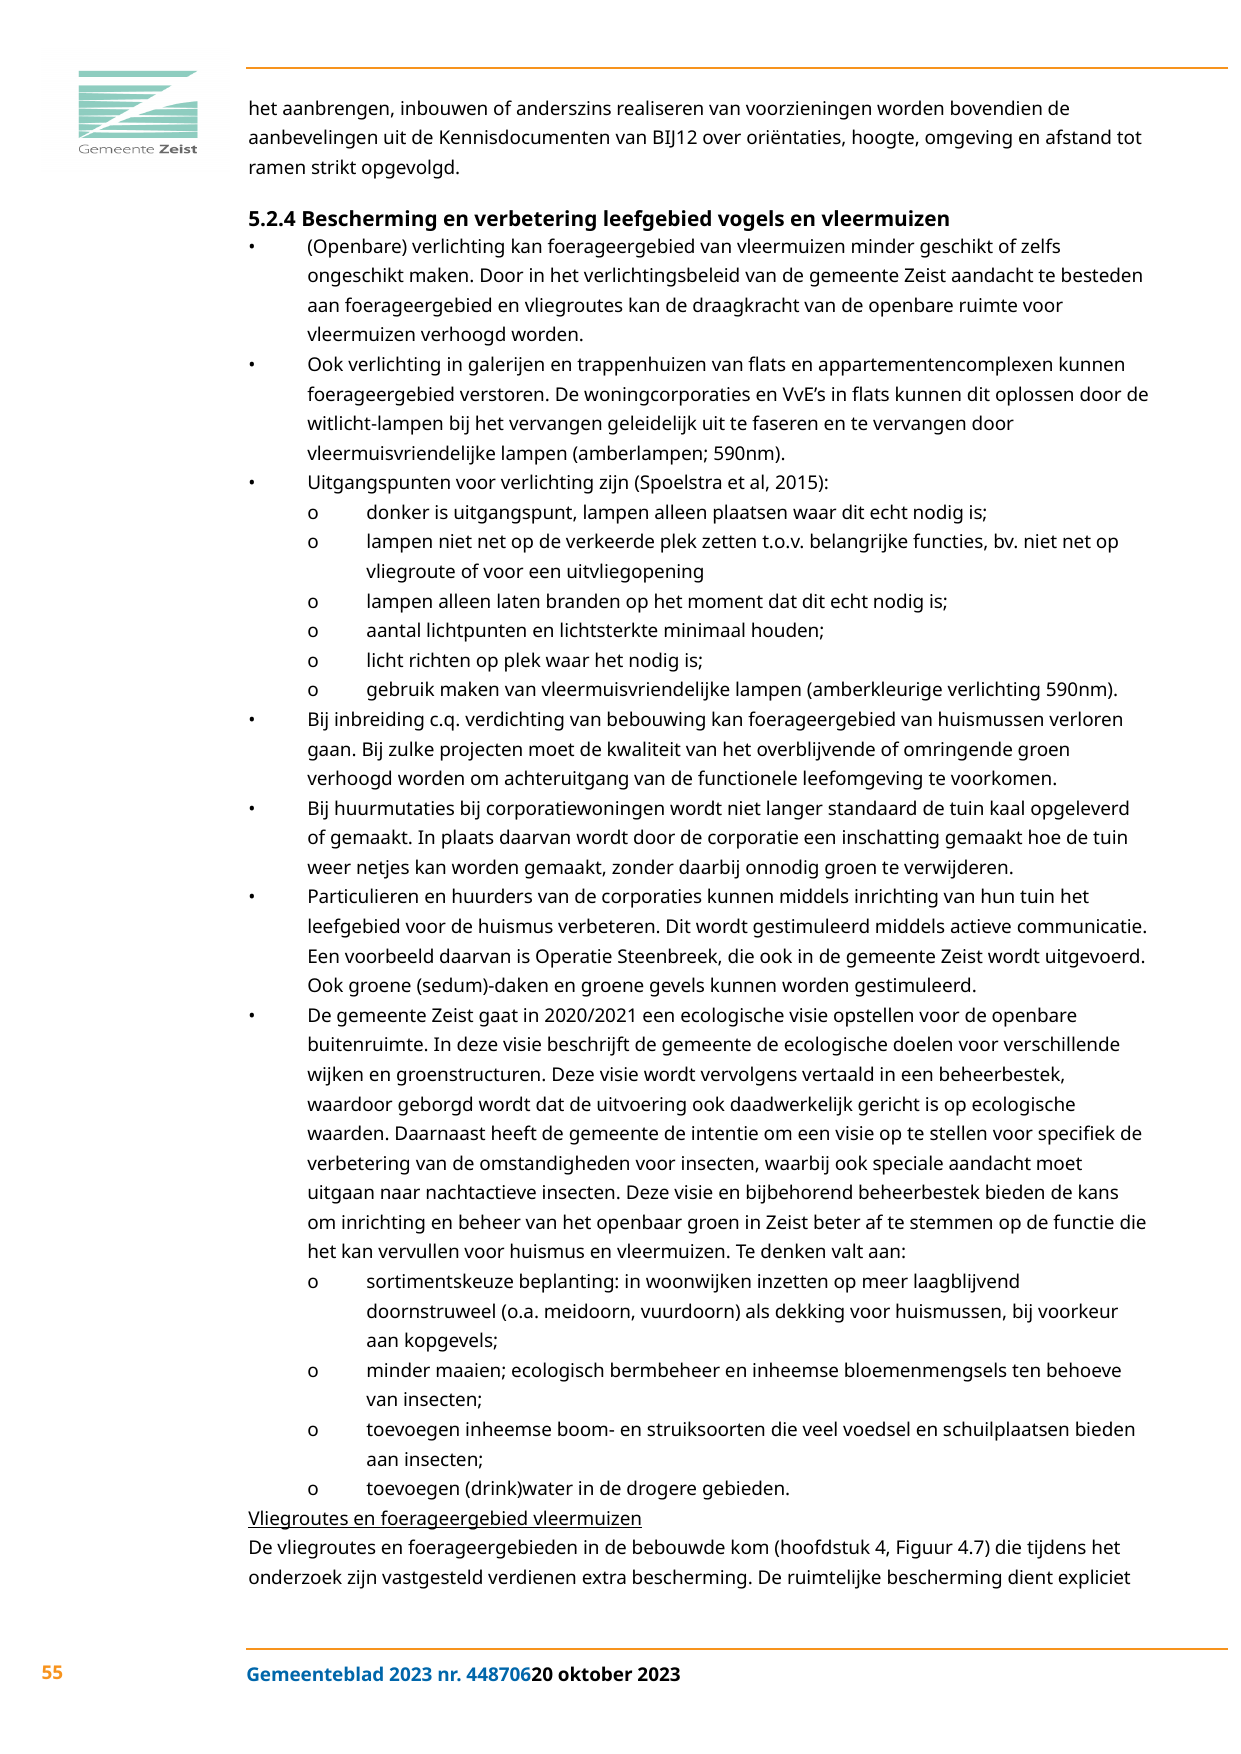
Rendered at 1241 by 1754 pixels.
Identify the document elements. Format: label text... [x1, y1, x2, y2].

text het aanbrengen, inbouwen of anderszins realiseren van voorzieningen worden bovendien de aanbevelingen uit de Kennisdocumenten van BIJ12 over oriëntaties, hoogte, omgeving en afstand tot ramen strikt opgevolgd. [248, 95, 1152, 180]
list De gemeente Zeist gaat in 2020/2021 een ecologische visie opstellen voor de openbare buitenruimte. In deze visie beschrijft de gemeente de ecologische doelen voor verschillende wijken en groenstructuren. Deze visie wordt vervolgens vertaald in een beheerbestek, waardoor geborgd wordt dat de uitvoering ook daadwerkelijk gericht is op ecologische waarden. Daarnaast heeft de gemeente de intentie om een visie op te stellen voor specifiek de verbetering van de omstandigheden voor insecten, waarbij ook speciale aandacht moet uitgaan naar nachtactieve insecten. Deze visie en bijbehorend beheerbestek bieden de kans om inrichting en beheer van het openbaar groen in Zeist beter af te stemmen op de functie die het kan vervullen voor huismus en vleermuizen. Te denken valt aan: [248, 1002, 1152, 1264]
list Bij inbreiding c.q. verdichting van bebouwing kan foerageergebied van huismussen verloren gaan. Bij zulke projecten moet de kwaliteit van het overblijvende of omringende groen verhoogd worden om achteruitgang van de functionele leefomgeving te voorkomen. [248, 706, 1152, 791]
list (Openbare) verlichting kan foerageergebied van vleermuizen minder geschikt of zelfs ongeschikt maken. Door in het verlichtingsbeleid van de gemeente Zeist aandacht te besteden aan foerageergebied en vliegroutes kan de draagkracht van de openbare ruimte voor vleermuizen verhoogd worden. [248, 233, 1152, 347]
list Bij huurmutaties bij corporatiewoningen wordt niet langer standaard de tuin kaal opgeleverd of gemaakt. In plaats daarvan wordt door de corporatie een inschatting gemaakt hoe de tuin weer netjes kan worden gemaakt, zonder daarbij onnodig groen te verwijderen. [248, 795, 1152, 880]
picture [41, 47, 231, 172]
list donker is uitgangspunt, lampen alleen plaatsen waar dit echt nodig is; [307, 499, 1152, 525]
text De vliegroutes en foerageergebieden in de bebouwde kom (hoofdstuk 4, Figuur 4.7) die tijdens het onderzoek zijn vastgesteld verdienen extra bescherming. De ruimtelijke bescherming dient expliciet [248, 1534, 1152, 1590]
text Vliegroutes en foerageergebied vleermuizen [248, 1505, 1152, 1531]
list lampen niet net op de verkeerde plek zetten t.o.v. belangrijke functies, bv. niet net op vliegroute of voor een uitvliegopening [307, 529, 1152, 584]
list toevoegen inheemse boom- en struiksoorten die veel voedsel en schuilplaatsen bieden aan insecten; [307, 1416, 1152, 1471]
list lampen alleen laten branden op het moment dat dit echt nodig is; [307, 588, 1152, 613]
list licht richten op plek waar het nodig is; [307, 647, 1152, 673]
list Particulieren en huurders van de corporaties kunnen middels inrichting van hun tuin het leefgebied voor de huismus verbeteren. Dit wordt gestimuleerd middels actieve communicatie. Een voorbeeld daarvan is Operatie Steenbreek, die ook in de gemeente Zeist wordt uitgevoerd. Ook groene (sedum)-daken en groene gevels kunnen worden gestimuleerd. [248, 884, 1152, 998]
list toevoegen (drink)water in de drogere gebieden. [307, 1475, 1152, 1501]
text 5.2.4 Bescherming en verbetering leefgebied vogels en vleermuizen [248, 204, 1152, 233]
list aantal lichtpunten en lichtsterkte minimaal houden; [307, 617, 1152, 643]
list sortimentskeuze beplanting: in woonwijken inzetten op meer laagblijvend doornstruweel (o.a. meidoorn, vuurdoorn) als dekking voor huismussen, bij voorkeur aan kopgevels; [307, 1268, 1152, 1353]
list minder maaien; ecologisch bermbeheer en inheemse bloemenmengsels ten behoeve van insecten; [307, 1357, 1152, 1412]
list Uitgangspunten voor verlichting zijn (Spoelstra et al, 2015): [248, 469, 1152, 495]
list Ook verlichting in galerijen en trappenhuizen van flats en appartementencomplexen kunnen foerageergebied verstoren. De woningcorporaties en VvE’s in flats kunnen dit oplossen door de witlicht-lampen bij het vervangen geleidelijk uit te faseren en te vervangen door vleermuisvriendelijke lampen (amberlampen; 590nm). [248, 351, 1152, 466]
list gebruik maken van vleermuisvriendelijke lampen (amberkleurige verlichting 590nm). [307, 677, 1152, 702]
